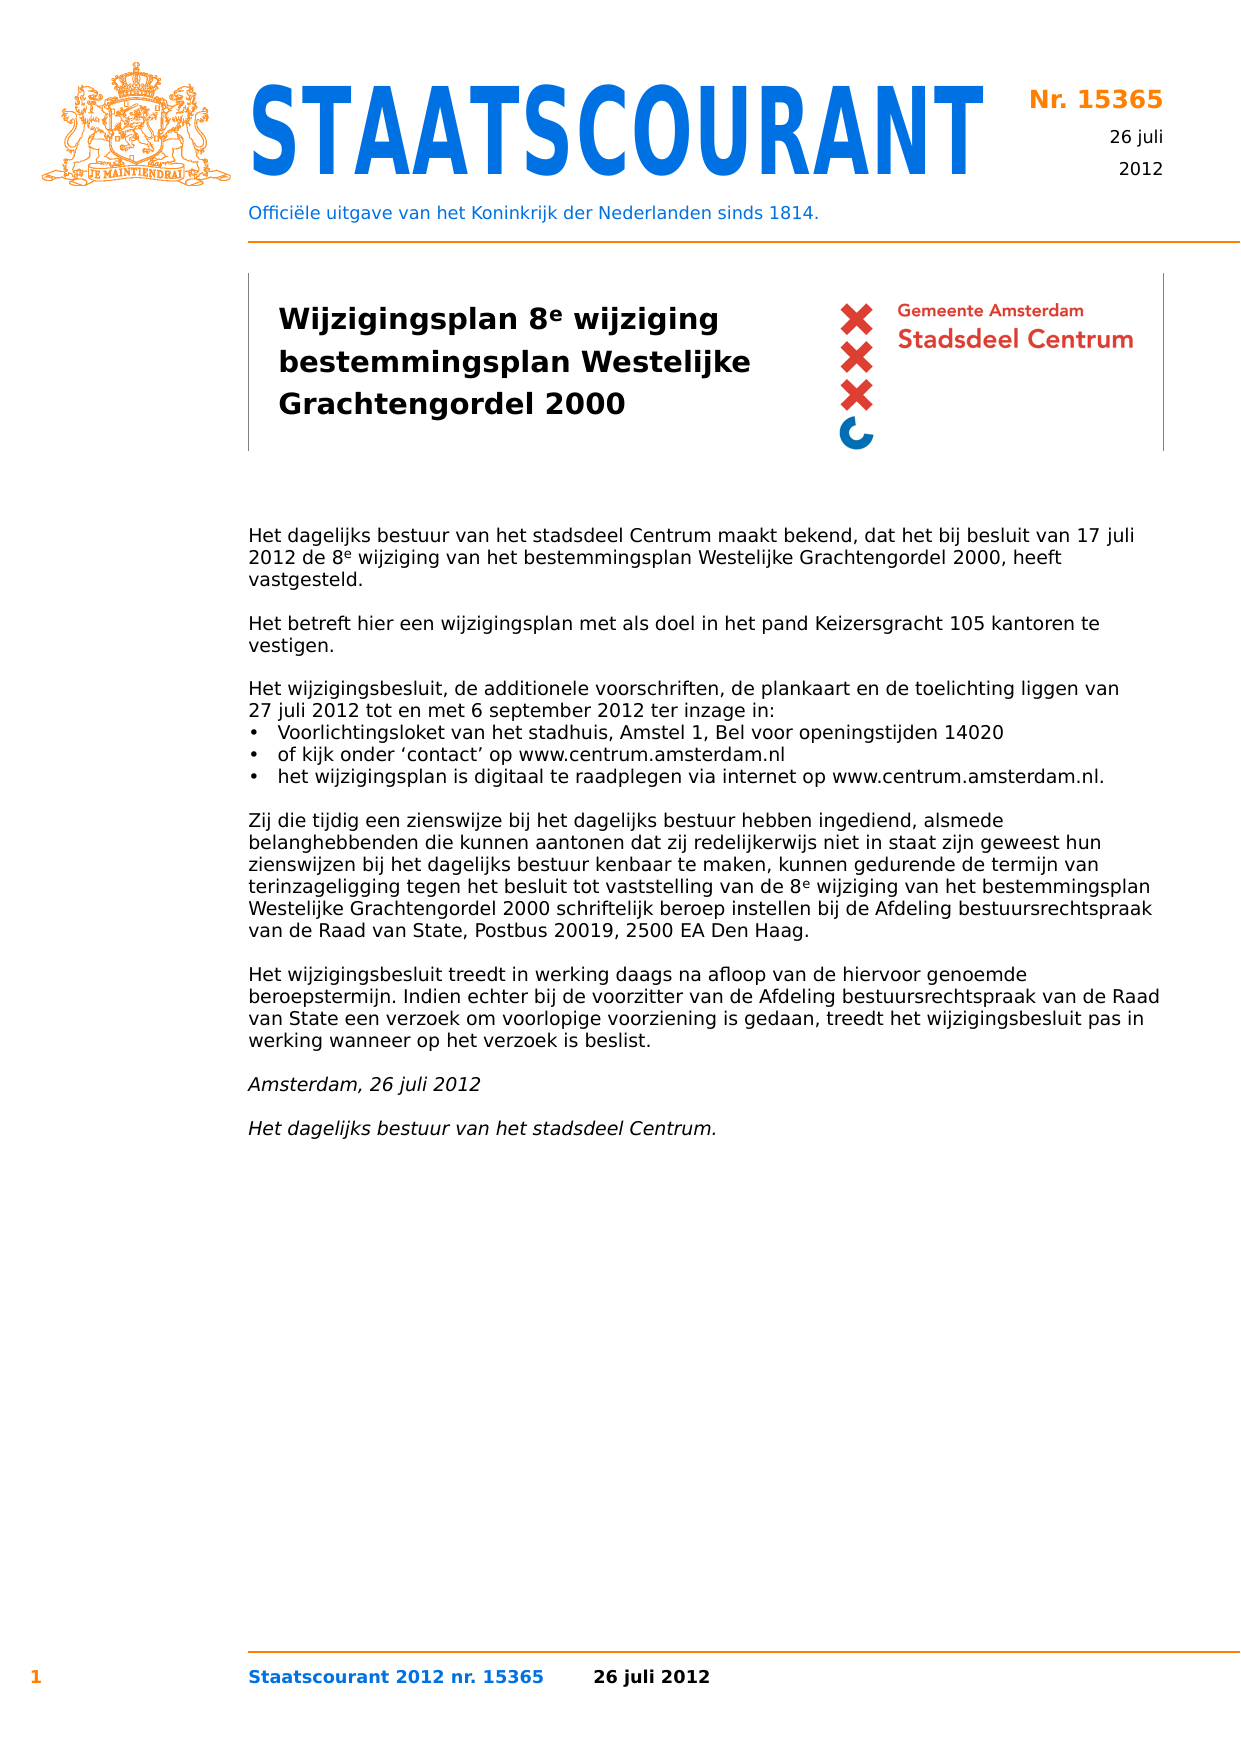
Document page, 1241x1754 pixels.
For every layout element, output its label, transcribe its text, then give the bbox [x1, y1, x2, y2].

text Het wijzigingsbesluit, de additionele voorschriften, de plankaart en de toelichting liggen van 27 juli 2012 tot en met 6 september 2012 ter inzage in: [248, 678, 1163, 722]
subtitle Wijzigingsplan 8e wijziging bestemmingsplan Westelijke Grachtengordel 2000 [249, 273, 1163, 451]
text Het betreft hier een wijzigingsplan met als doel in het pand Keizersgracht 105 kantoren te vestigen. [248, 612, 1163, 656]
table_cell 26 juli [998, 121, 1240, 153]
table_header Nr. 15365 [998, 62, 1240, 121]
text Het wijzigingsbesluit treedt in werking daags na afloop van de hiervoor genoemde beroepstermijn. Indien echter bij de voorzitter van de Afdeling bestuursrechtspraak van de Raad van State een verzoek om voorlopige voorziening is gedaan, treedt het wijzigingsbesluit pas in werking wanneer op het verzoek is beslist. [248, 964, 1163, 1052]
picture [41, 62, 231, 186]
text Het dagelijks bestuur van het stadsdeel Centrum maakt bekend, dat het bij besluit van 17 juli 2012 de 8e wijziging van het bestemmingsplan Westelijke Grachtengordel 2000, heeft vastgesteld. [248, 525, 1163, 591]
table_cell Officiële uitgave van het Koninkrijk der Nederlanden sinds 1814. [248, 203, 1240, 241]
text Amsterdam, 26 juli 2012 [248, 1074, 1163, 1096]
text • of kijk onder ‘contact’ op www.centrum.amsterdam.nl [248, 744, 1163, 766]
text • het wijzigingsplan is digitaal te raadplegen via internet op www.centrum.amsterdam.nl. [248, 766, 1163, 788]
table_header [25, 62, 248, 241]
text Het dagelijks bestuur van het stadsdeel Centrum. [248, 1117, 1163, 1139]
text • Voorlichtingsloket van het stadhuis, Amstel 1, Bel voor openingstijden 14020 [248, 722, 1163, 744]
table_cell 2012 [998, 153, 1240, 203]
picture [838, 302, 1134, 451]
text Zij die tijdig een zienswijze bij het dagelijks bestuur hebben ingediend, alsmede belanghebbenden die kunnen aantonen dat zij redelijkerwijs niet in staat zijn geweest hun zienswijzen bij het dagelijks bestuur kenbaar te maken, kunnen gedurende de termijn van terinzageligging tegen het besluit tot vaststelling van de 8e wijziging van het bestemmingsplan Westelijke Grachtengordel 2000 schriftelijk beroep instellen bij de Afdeling bestuursrechtspraak van de Raad van State, Postbus 20019, 2500 EA Den Haag. [248, 810, 1163, 942]
table_header STAATSCOURANT [248, 62, 998, 203]
